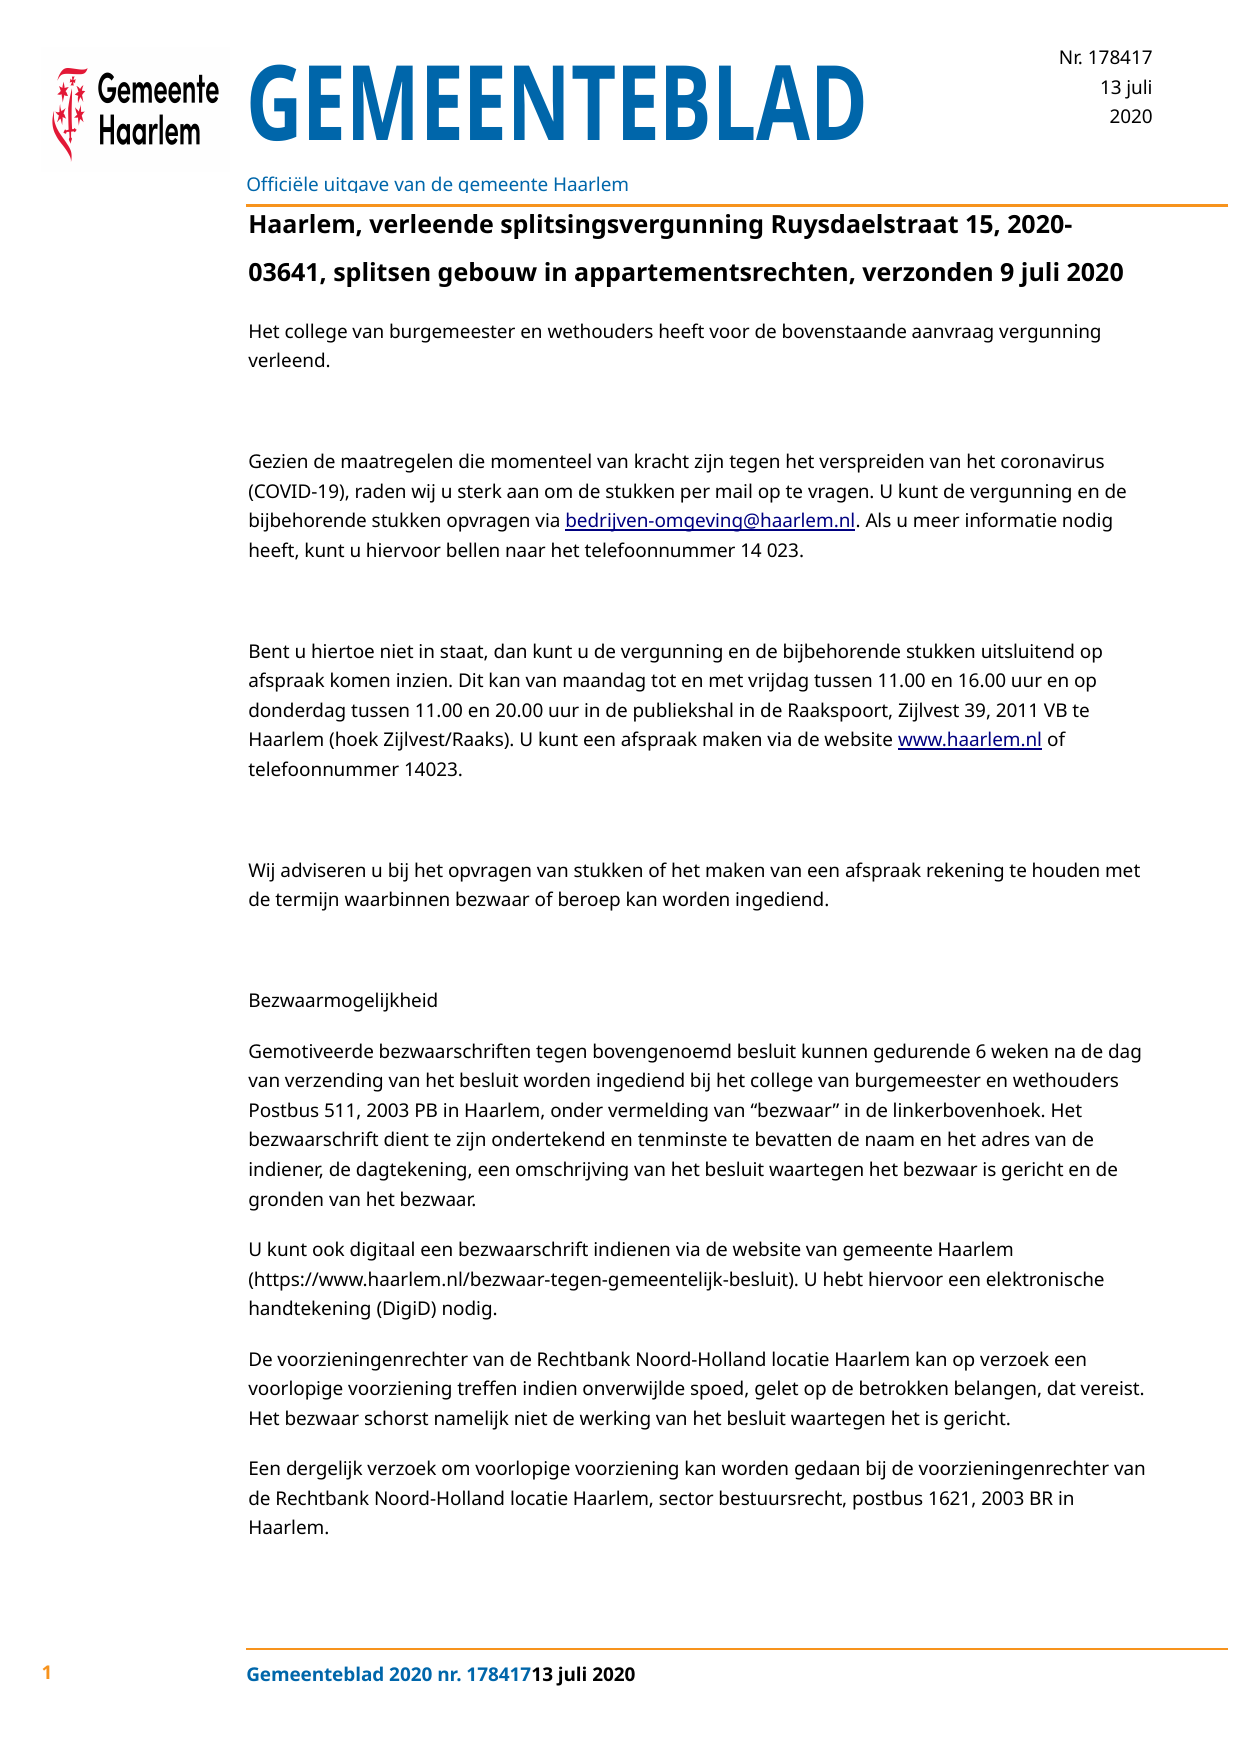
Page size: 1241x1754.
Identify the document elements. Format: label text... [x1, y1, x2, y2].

text Gemotiveerde bezwaarschriften tegen bovengenoemd besluit kunnen gedurende 6 weken na de dag van verzending van het besluit worden ingediend bij het college van burgemeester en wethouders Postbus 511, 2003 PB in Haarlem, onder vermelding van “bezwaar” in de linkerbovenhoek. Het bezwaarschrift dient te zijn ondertekend en tenminste te bevatten de naam en het adres van de indiener, de dagtekening, een omschrijving van het besluit waartegen het bezwaar is gericht en de gronden van het bezwaar. [248, 1038, 1152, 1212]
text De voorzieningenrechter van de Rechtbank Noord-Holland locatie Haarlem kan op verzoek een voorlopige voorziening treffen indien onverwijlde spoed, gelet op de betrokken belangen, dat vereist. Het bezwaar schorst namelijk niet de werking van het besluit waartegen het is gericht. [248, 1346, 1152, 1431]
text Bezwaarmogelijkheid [248, 987, 1152, 1013]
text Gezien de maatregelen die momenteel van kracht zijn tegen het verspreiden van het coronavirus (COVID-19), raden wij u sterk aan om de stukken per mail op te vragen. U kunt de vergunning en de bijbehorende stukken opvragen via bedrijven-omgeving@haarlem.nl. Als u meer informatie nodig heeft, kunt u hiervoor bellen naar het telefoonnummer 14 023. [248, 448, 1152, 563]
text Haarlem, verleende splitsingsvergunning Ruysdaelstraat 15, 2020-03641, splitsen gebouw in appartementsrechten, verzonden 9 juli 2020 [248, 207, 1152, 288]
text U kunt ook digitaal een bezwaarschrift indienen via de website van gemeente Haarlem (https://www.haarlem.nl/bezwaar-tegen-gemeentelijk-besluit). U hebt hiervoor een elektronische handtekening (DigiD) nodig. [248, 1236, 1152, 1321]
text Bent u hiertoe niet in staat, dan kunt u de vergunning en de bijbehorende stukken uitsluitend op afspraak komen inzien. Dit kan van maandag tot en met vrijdag tussen 11.00 en 16.00 uur en op donderdag tussen 11.00 en 20.00 uur in de publiekshal in de Raakspoort, Zijlvest 39, 2011 VB te Haarlem (hoek Zijlvest/Raaks). U kunt een afspraak maken via de website www.haarlem.nl of telefoonnummer 14023. [248, 638, 1152, 782]
text Wij adviseren u bij het opvragen van stukken of het maken van een afspraak rekening te houden met de termijn waarbinnen bezwaar of beroep kan worden ingediend. [248, 857, 1152, 912]
text Het college van burgemeester en wethouders heeft voor de bovenstaande aanvraag vergunning verleend. [248, 318, 1152, 373]
picture [41, 47, 231, 172]
text Een dergelijk verzoek om voorlopige voorziening kan worden gedaan bij de voorzieningenrechter van de Rechtbank Noord-Holland locatie Haarlem, sector bestuursrecht, postbus 1621, 2003 BR in Haarlem. [248, 1455, 1152, 1540]
